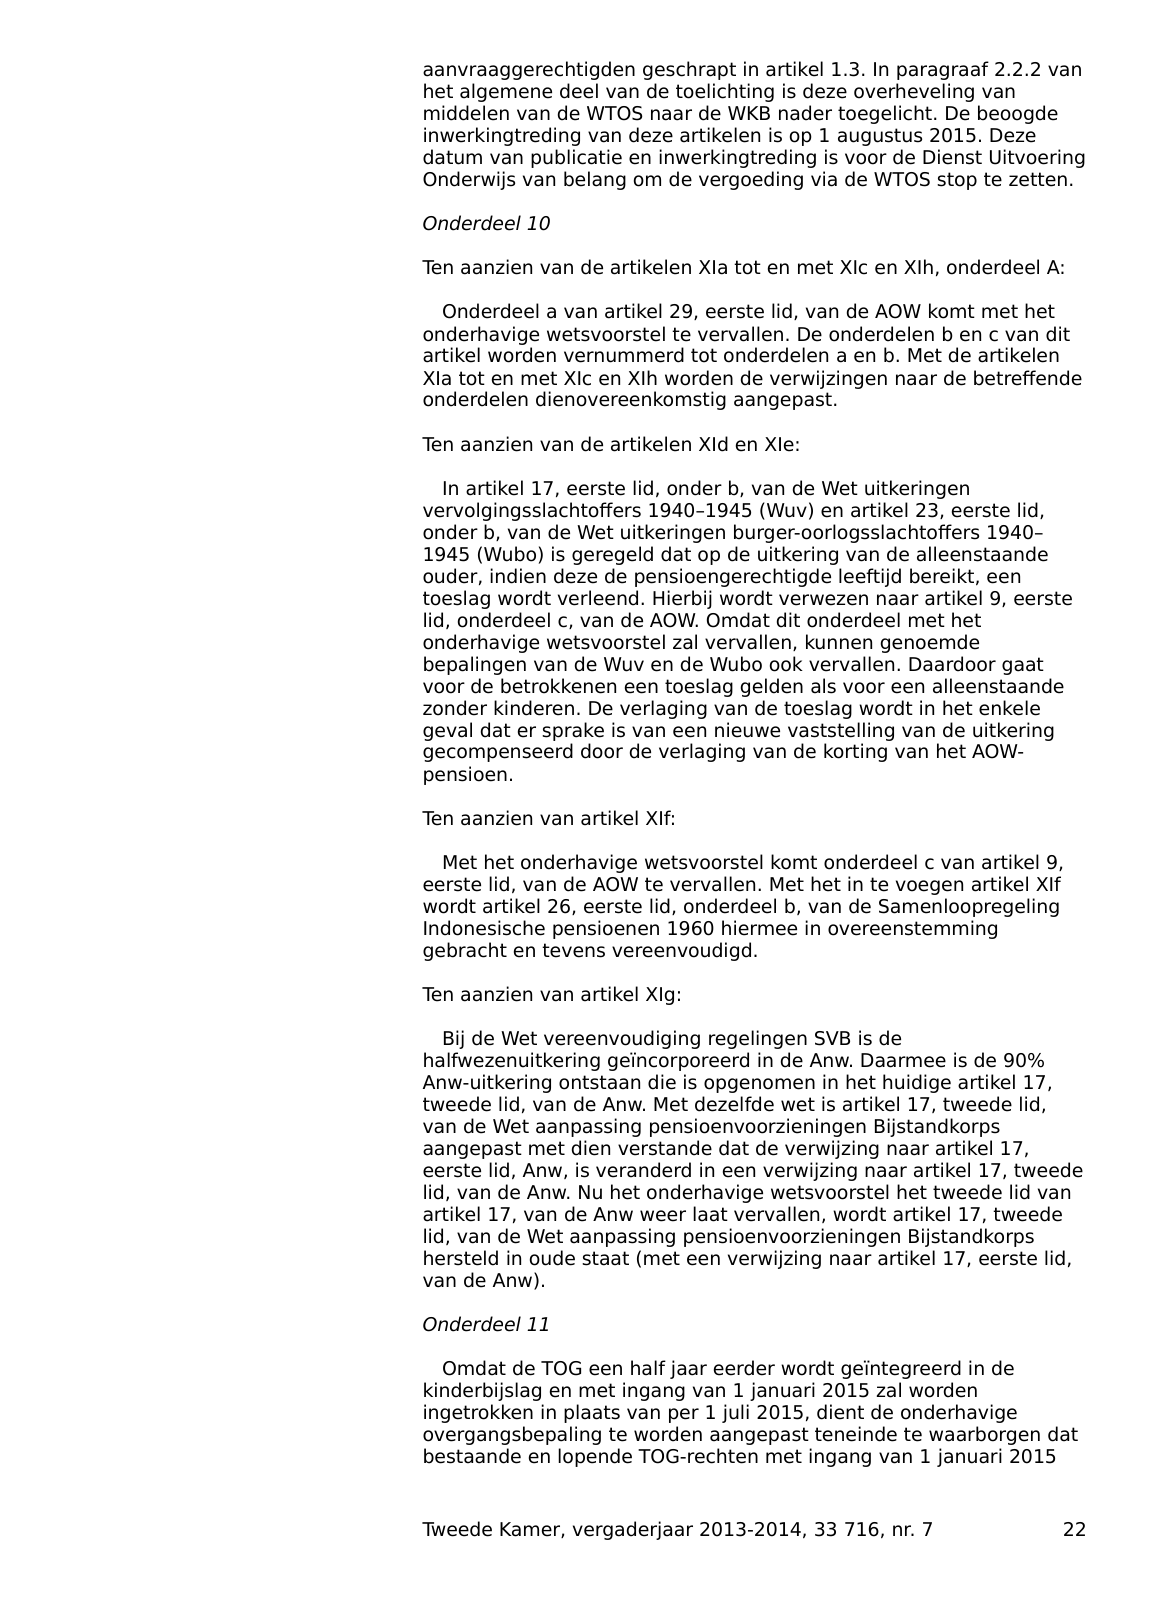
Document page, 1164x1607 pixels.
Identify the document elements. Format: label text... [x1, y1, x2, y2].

subtitle Onderdeel 11 [422, 1314, 1087, 1336]
subtitle Ten aanzien van artikel XIf: [422, 808, 1087, 829]
subtitle Ten aanzien van de artikelen XIa tot en met XIc en XIh, onderdeel A: [422, 257, 1087, 279]
subtitle Ten aanzien van artikel XIg: [422, 984, 1087, 1006]
text Onderdeel a van artikel 29, eerste lid, van de AOW komt met het onderhavige wetsvoorstel te vervallen. De onderdelen b en c van dit artikel worden vernummerd tot onderdelen a en b. Met de artikelen XIa tot en met XIc en XIh worden de verwijzingen naar de betreffende onderdelen dienovereenkomstig aangepast. [422, 301, 1087, 411]
text Omdat de TOG een half jaar eerder wordt geïntegreerd in de kinderbijslag en met ingang van 1 januari 2015 zal worden ingetrokken in plaats van per 1 juli 2015, dient de onderhavige overgangsbepaling te worden aangepast teneinde te waarborgen dat bestaande en lopende TOG-rechten met ingang van 1 januari 2015 [422, 1358, 1087, 1468]
text In artikel 17, eerste lid, onder b, van de Wet uitkeringen vervolgingsslachtoffers 1940–1945 (Wuv) en artikel 23, eerste lid, onder b, van de Wet uitkeringen burger-oorlogsslachtoffers 1940–1945 (Wubo) is geregeld dat op de uitkering van de alleenstaande ouder, indien deze de pensioengerechtigde leeftijd bereikt, een toeslag wordt verleend. Hierbij wordt verwezen naar artikel 9, eerste lid, onderdeel c, van de AOW. Omdat dit onderdeel met het onderhavige wetsvoorstel zal vervallen, kunnen genoemde bepalingen van de Wuv en de Wubo ook vervallen. Daardoor gaat voor de betrokkenen een toeslag gelden als voor een alleenstaande zonder kinderen. De verlaging van de toeslag wordt in het enkele geval dat er sprake is van een nieuwe vaststelling van de uitkering gecompenseerd door de verlaging van de korting van het AOW-pensioen. [422, 478, 1087, 785]
text Bij de Wet vereenvoudiging regelingen SVB is de halfwezenuitkering geïncorporeerd in de Anw. Daarmee is de 90% Anw-uitkering ontstaan die is opgenomen in het huidige artikel 17, tweede lid, van de Anw. Met dezelfde wet is artikel 17, tweede lid, van de Wet aanpassing pensioenvoorzieningen Bijstandkorps aangepast met dien verstande dat de verwijzing naar artikel 17, eerste lid, Anw, is veranderd in een verwijzing naar artikel 17, tweede lid, van de Anw. Nu het onderhavige wetsvoorstel het tweede lid van artikel 17, van de Anw weer laat vervallen, wordt artikel 17, tweede lid, van de Wet aanpassing pensioenvoorzieningen Bijstandkorps hersteld in oude staat (met een verwijzing naar artikel 17, eerste lid, van de Anw). [422, 1028, 1087, 1292]
text Met het onderhavige wetsvoorstel komt onderdeel c van artikel 9, eerste lid, van de AOW te vervallen. Met het in te voegen artikel XIf wordt artikel 26, eerste lid, onderdeel b, van de Samenloopregeling Indonesische pensioenen 1960 hiermee in overeenstemming gebracht en tevens vereenvoudigd. [422, 852, 1087, 962]
text aanvraaggerechtigden geschrapt in artikel 1.3. In paragraaf 2.2.2 van het algemene deel van de toelichting is deze overheveling van middelen van de WTOS naar de WKB nader toegelicht. De beoogde inwerkingtreding van deze artikelen is op 1 augustus 2015. Deze datum van publicatie en inwerkingtreding is voor de Dienst Uitvoering Onderwijs van belang om de vergoeding via de WTOS stop te zetten. [422, 59, 1087, 191]
subtitle Onderdeel 10 [422, 213, 1087, 235]
subtitle Ten aanzien van de artikelen XId en XIe: [422, 433, 1087, 456]
